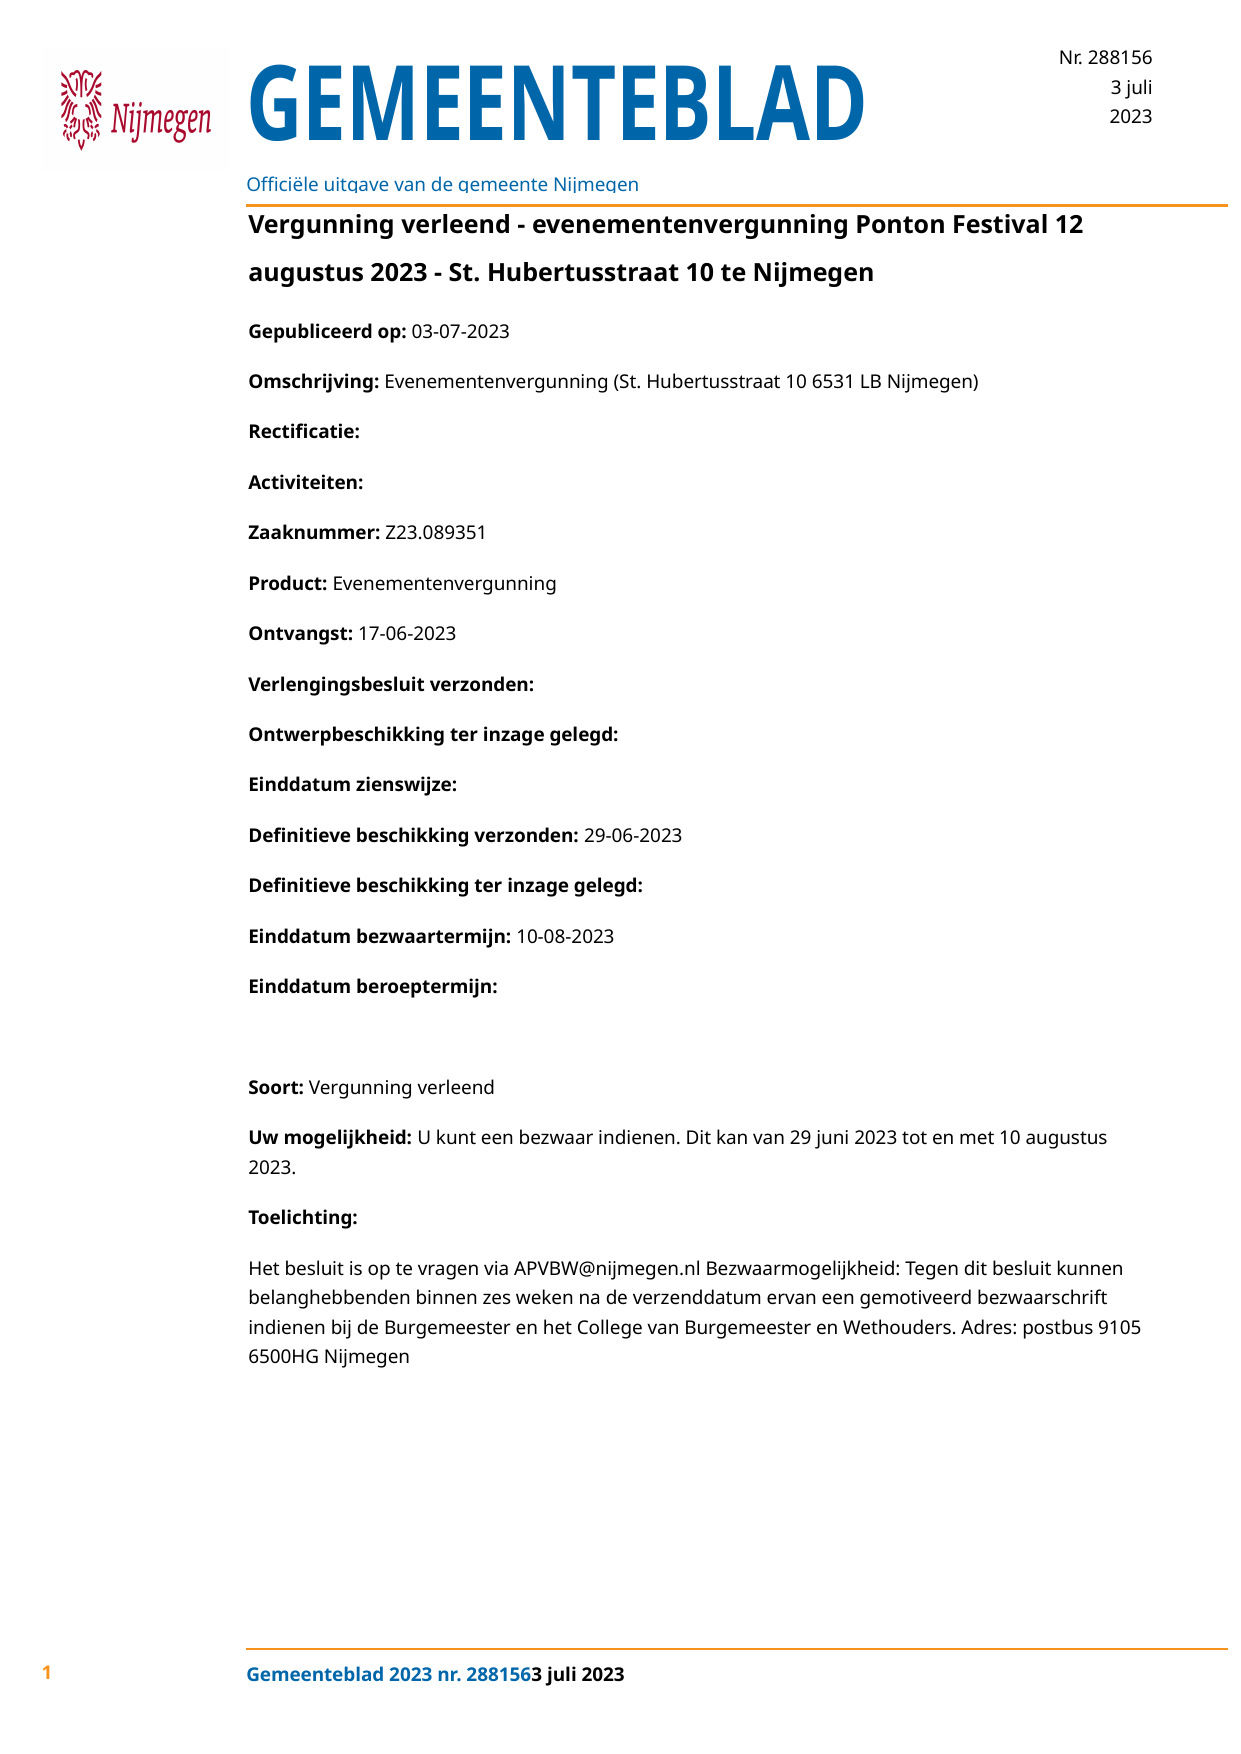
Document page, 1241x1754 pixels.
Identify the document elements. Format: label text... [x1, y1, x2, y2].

text Zaaknummer: Z23.089351 [248, 519, 1152, 545]
text Vergunning verleend - evenementenvergunning Ponton Festival 12 augustus 2023 - St. Hubertusstraat 10 te Nijmegen [248, 207, 1152, 288]
text Uw mogelijkheid: U kunt een bezwaar indienen. Dit kan van 29 juni 2023 tot en met 10 augustus 2023. [248, 1124, 1152, 1180]
text Omschrijving: Evenementenvergunning (St. Hubertusstraat 10 6531 LB Nijmegen) [248, 368, 1152, 394]
text Toelichting: [248, 1204, 1152, 1230]
text Het besluit is op te vragen via APVBW@nijmegen.nl Bezwaarmogelijkheid: Tegen dit besluit kunnen belanghebbenden binnen zes weken na de verzenddatum ervan een gemotiveerd bezwaarschrift indienen bij de Burgemeester en het College van Burgemeester en Wethouders. Adres: postbus 9105 6500HG Nijmegen [248, 1255, 1152, 1369]
text Ontvangst: 17-06-2023 [248, 620, 1152, 646]
text Soort: Vergunning verleend [248, 1074, 1152, 1100]
text Product: Evenementenvergunning [248, 570, 1152, 596]
text Einddatum bezwaartermijn: 10-08-2023 [248, 923, 1152, 949]
text Gepubliceerd op: 03-07-2023 [248, 318, 1152, 344]
text Einddatum zienswijze: [248, 772, 1152, 797]
picture [41, 47, 231, 172]
text Rectificatie: [248, 419, 1152, 444]
text Activiteiten: [248, 469, 1152, 495]
text Ontwerpbeschikking ter inzage gelegd: [248, 721, 1152, 747]
text Verlengingsbesluit verzonden: [248, 671, 1152, 697]
text Definitieve beschikking ter inzage gelegd: [248, 872, 1152, 898]
text Definitieve beschikking verzonden: 29-06-2023 [248, 822, 1152, 848]
text Einddatum beroeptermijn: [248, 973, 1152, 999]
